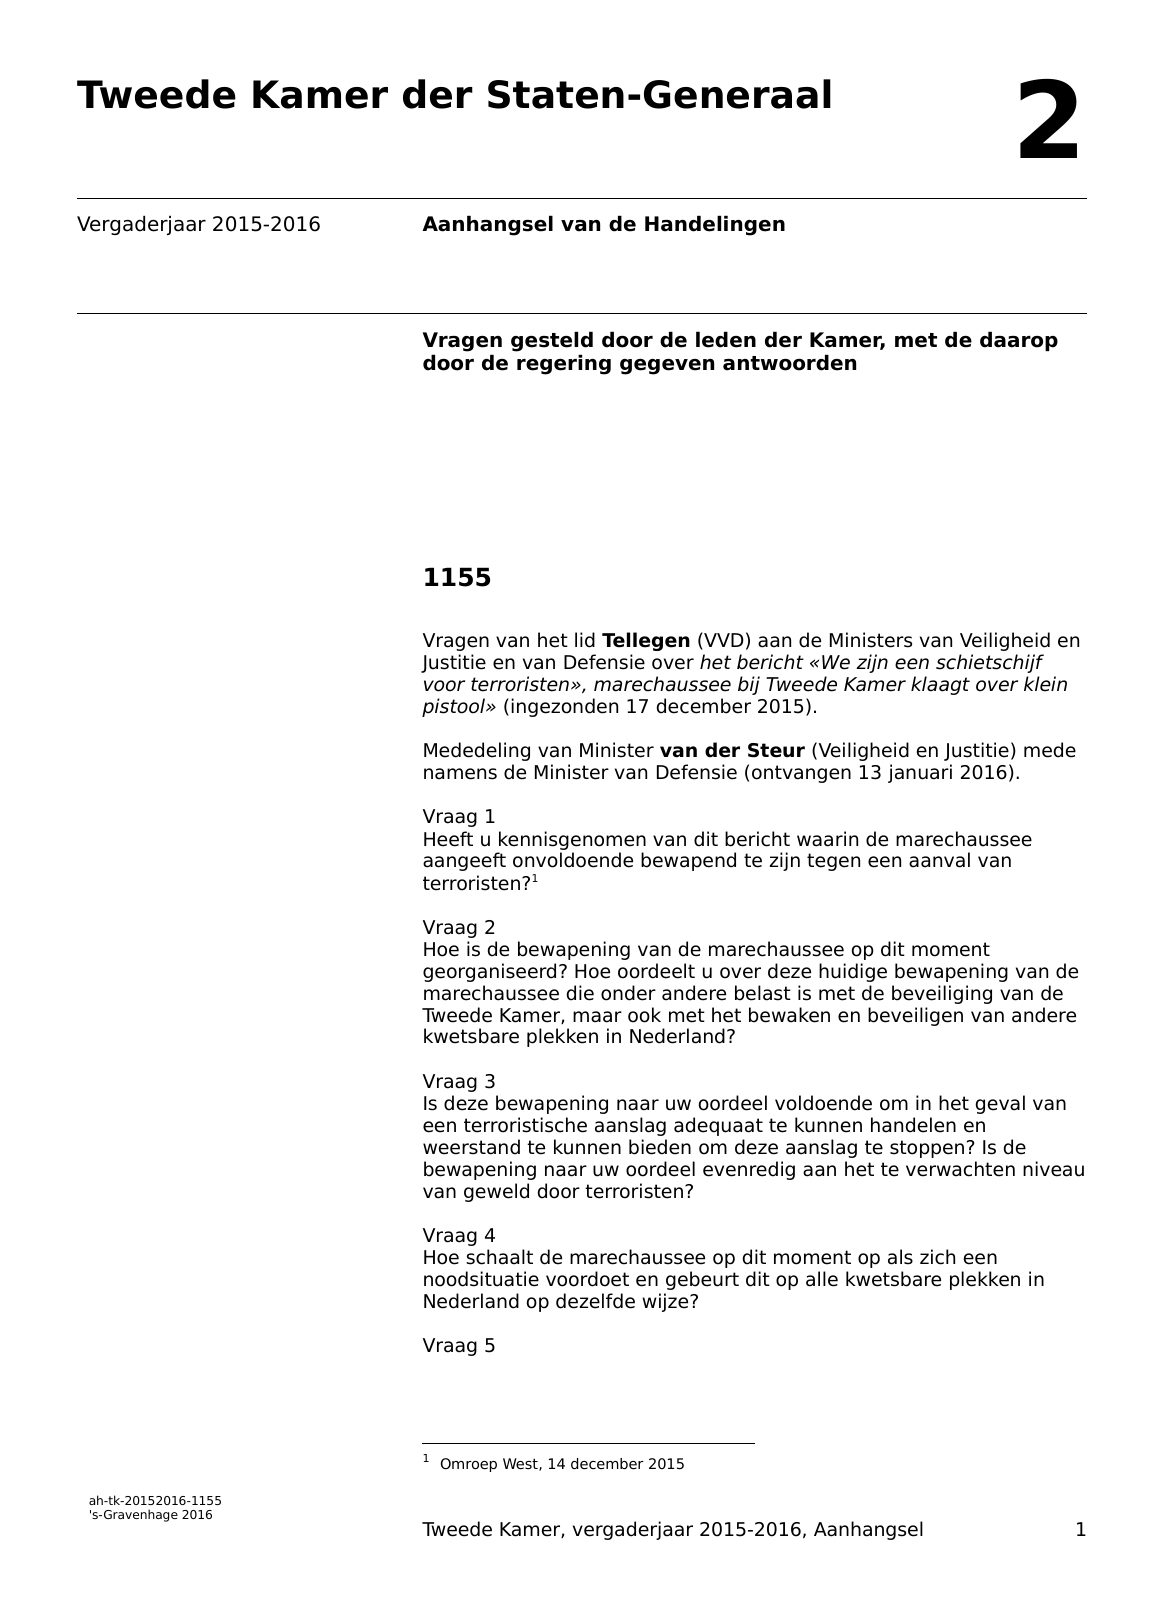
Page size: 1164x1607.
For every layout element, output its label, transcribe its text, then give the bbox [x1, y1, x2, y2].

text Is deze bewapening naar uw oordeel voldoende om in het geval van een terroristische aanslag adequaat te kunnen handelen en weerstand te kunnen bieden om deze aanslag te stoppen? Is de bewapening naar uw oordeel evenredig aan het te verwachten niveau van geweld door terroristen? [422, 1093, 1087, 1202]
text Heeft u kennisgenomen van dit bericht waarin de marechaussee aangeeft onvoldoende bewapend te zijn tegen een aanval van terroristen? [422, 828, 1087, 894]
text ah-tk-20152016-1155 [88, 1494, 323, 1508]
table_header Tweede Kamer der Staten-Generaal [77, 59, 886, 198]
table_header 2 [886, 59, 1087, 198]
text Vraag 1 [422, 806, 1087, 828]
text Vragen van het lid Tellegen (VVD) aan de Ministers van Veiligheid en Justitie en van Defensie over het bericht «We zijn een schietschijf voor terroristen», marechaussee bij Tweede Kamer klaagt over klein pistool» (ingezonden 17 december 2015). [422, 630, 1087, 718]
table_cell Aanhangsel van de Handelingen [422, 199, 1087, 313]
table_cell Vergaderjaar 2015-2016 [77, 199, 422, 313]
text 's-Gravenhage 2016 [88, 1508, 323, 1522]
text Vraag 5 [422, 1335, 1087, 1357]
text Hoe is de bewapening van de marechaussee op dit moment georganiseerd? Hoe oordeelt u over deze huidige bewapening van de marechaussee die onder andere belast is met de beveiliging van de Tweede Kamer, maar ook met het bewaken en beveiligen van andere kwetsbare plekken in Nederland? [422, 938, 1087, 1048]
text Vraag 2 [422, 917, 1087, 938]
text 1155 [422, 563, 1087, 592]
text Vraag 3 [422, 1071, 1087, 1093]
text Vraag 4 [422, 1225, 1087, 1247]
text Hoe schaalt de marechaussee op dit moment op als zich een noodsituatie voordoet en gebeurt dit op alle kwetsbare plekken in Nederland op dezelfde wijze? [422, 1247, 1087, 1313]
table_cell [77, 314, 422, 375]
table_cell Vragen gesteld door de leden der Kamer, met de daarop door de regering gegeven antwoorden [422, 314, 1087, 375]
text Mededeling van Minister van der Steur (Veiligheid en Justitie) mede namens de Minister van Defensie (ontvangen 13 januari 2016). [422, 740, 1087, 784]
text Omroep West, 14 december 2015 [422, 1452, 1087, 1474]
